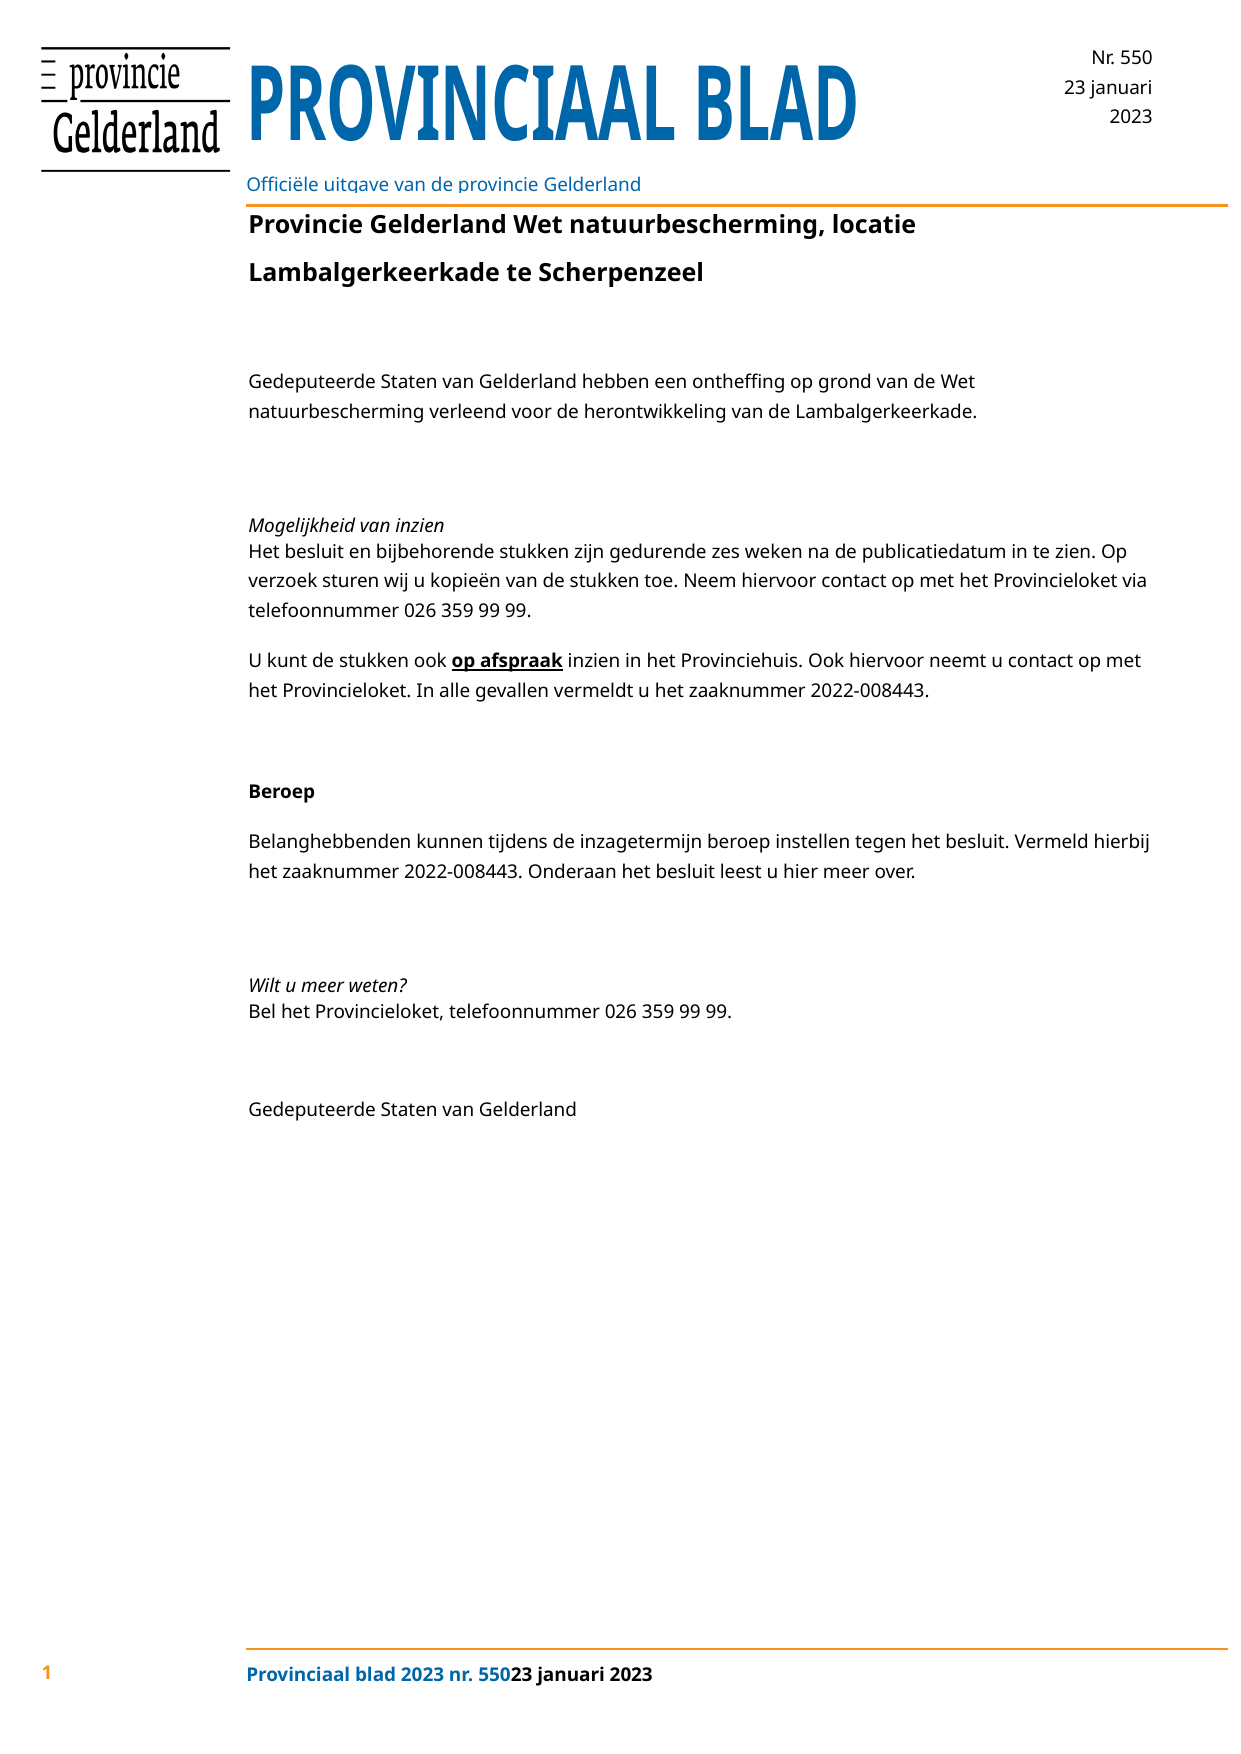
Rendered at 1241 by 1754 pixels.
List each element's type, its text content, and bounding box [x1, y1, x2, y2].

text Gedeputeerde Staten van Gelderland hebben een ontheffing op grond van de Wet natuurbescherming verleend voor de herontwikkeling van de Lambalgerkeerkade. [248, 368, 1152, 424]
text Het besluit en bijbehorende stukken zijn gedurende zes weken na de publicatiedatum in te zien. Op verzoek sturen wij u kopieën van de stukken toe. Neem hiervoor contact op met het Provincieloket via telefoonnummer 026 359 99 99. [248, 538, 1152, 623]
text Gedeputeerde Staten van Gelderland [248, 1096, 1152, 1122]
text Wilt u meer weten? [248, 972, 1152, 998]
text Bel het Provincieloket, telefoonnummer 026 359 99 99. [248, 998, 1152, 1024]
text Belanghebbenden kunnen tijdens de inzagetermijn beroep instellen tegen het besluit. Vermeld hierbij het zaaknummer 2022-008443. Onderaan het besluit leest u hier meer over. [248, 828, 1152, 884]
text Provincie Gelderland Wet natuurbescherming, locatie Lambalgerkeerkade te Scherpenzeel [248, 207, 1152, 288]
picture [41, 47, 231, 172]
text Mogelijkheid van inzien [248, 512, 1152, 538]
text U kunt de stukken ook op afspraak inzien in het Provinciehuis. Ook hiervoor neemt u contact op met het Provincieloket. In alle gevallen vermeldt u het zaaknummer 2022-008443. [248, 648, 1152, 703]
text Beroep [248, 778, 1152, 804]
